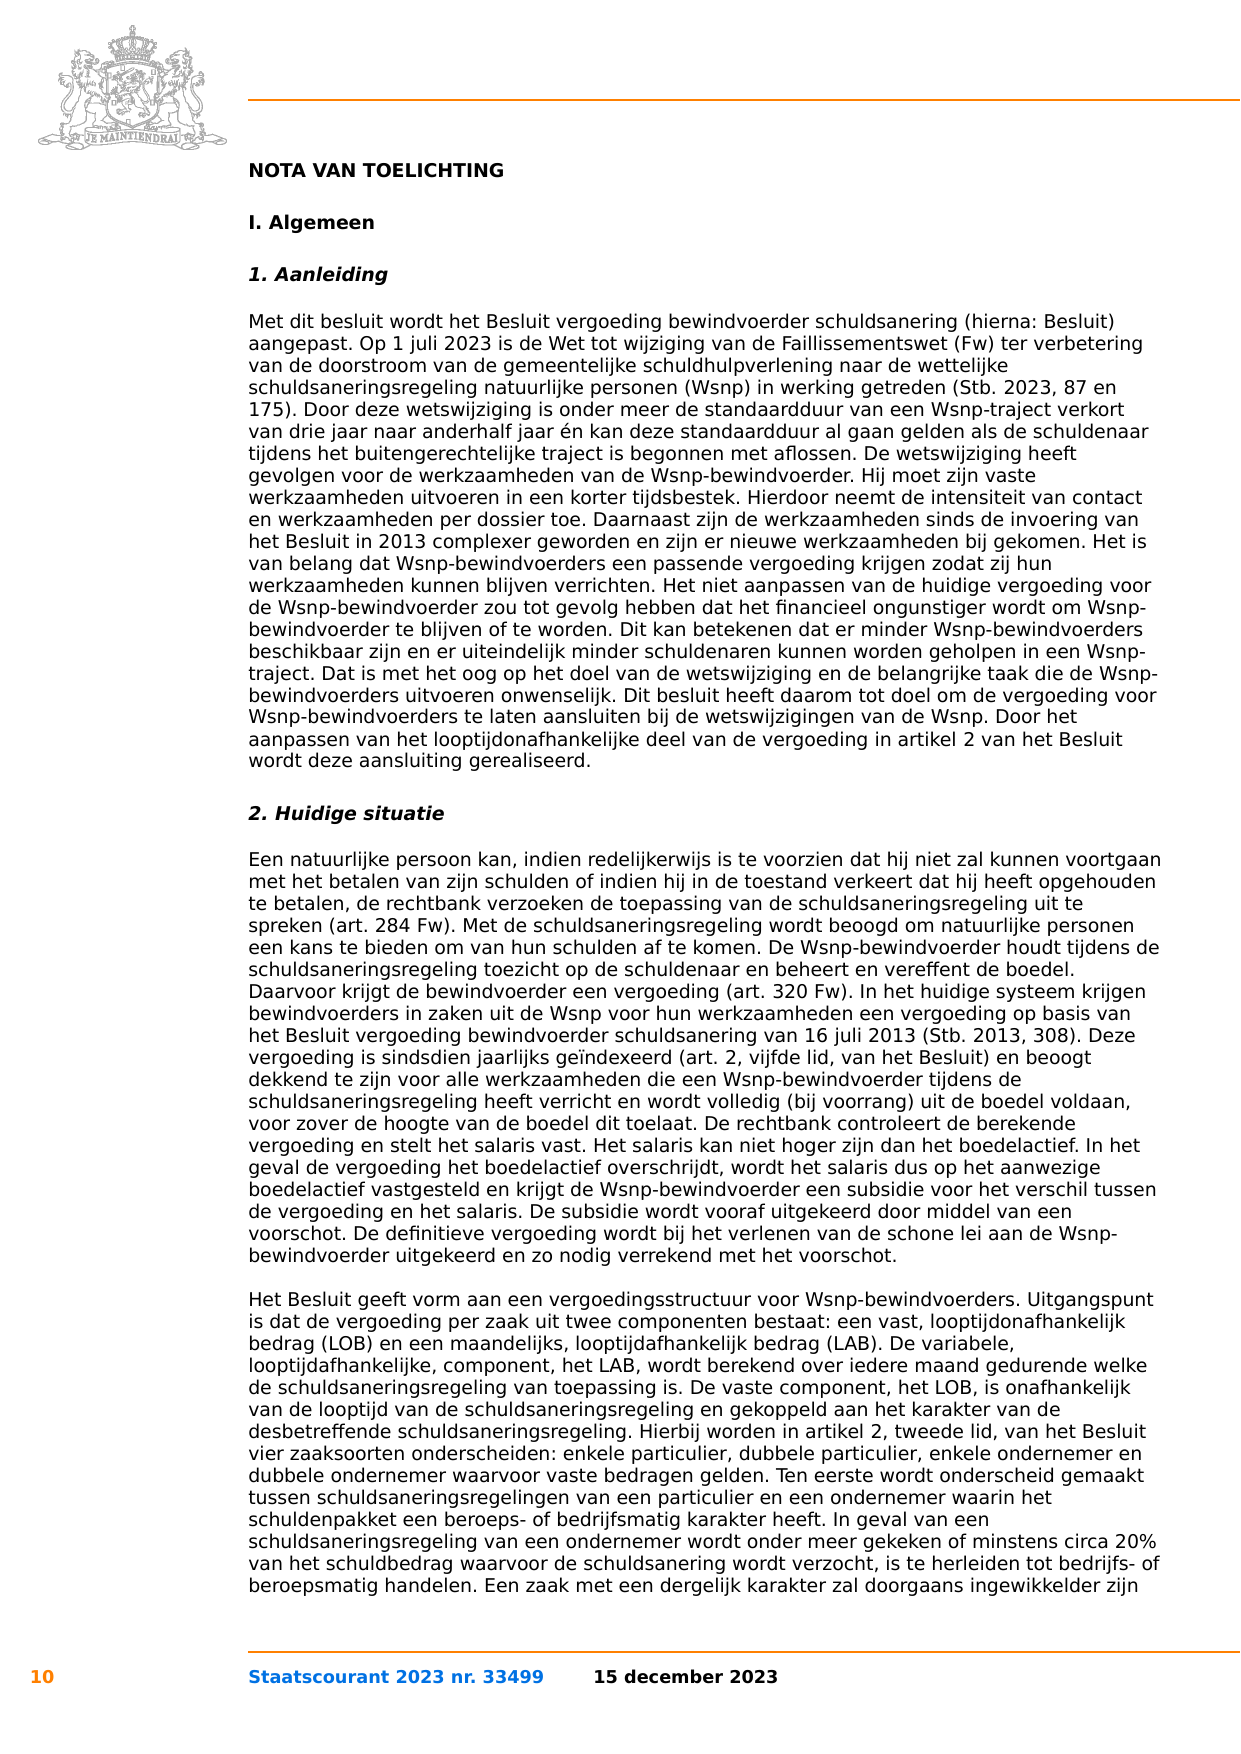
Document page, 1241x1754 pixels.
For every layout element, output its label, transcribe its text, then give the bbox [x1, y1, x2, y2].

subtitle NOTA VAN TOELICHTING [248, 160, 1163, 182]
subtitle 2. Huidige situatie [248, 802, 1163, 824]
subtitle I. Algemeen [248, 212, 1163, 234]
text Het Besluit geeft vorm aan een vergoedingsstructuur voor Wsnp-bewindvoerders. Uitgangspunt is dat de vergoeding per zaak uit twee componenten bestaat: een vast, looptijdonafhankelijk bedrag (LOB) en een maandelijks, looptijdafhankelijk bedrag (LAB). De variabele, looptijdafhankelijke, component, het LAB, wordt berekend over iedere maand gedurende welke de schuldsaneringsregeling van toepassing is. De vaste component, het LOB, is onafhankelijk van de looptijd van de schuldsaneringsregeling en gekoppeld aan het karakter van de desbetreffende schuldsaneringsregeling. Hierbij worden in artikel 2, tweede lid, van het Besluit vier zaaksoorten onderscheiden: enkele particulier, dubbele particulier, enkele ondernemer en dubbele ondernemer waarvoor vaste bedragen gelden. Ten eerste wordt onderscheid gemaakt tussen schuldsaneringsregelingen van een particulier en een ondernemer waarin het schuldenpakket een beroeps- of bedrijfsmatig karakter heeft. In geval van een schuldsaneringsregeling van een ondernemer wordt onder meer gekeken of minstens circa 20% van het schuldbedrag waarvoor de schuldsanering wordt verzocht, is te herleiden tot bedrijfs- of beroepsmatig handelen. Een zaak met een dergelijk karakter zal doorgaans ingewikkelder zijn [248, 1289, 1163, 1597]
text Een natuurlijke persoon kan, indien redelijkerwijs is te voorzien dat hij niet zal kunnen voortgaan met het betalen van zijn schulden of indien hij in de toestand verkeert dat hij heeft opgehouden te betalen, de rechtbank verzoeken de toepassing van de schuldsaneringsregeling uit te spreken (art. 284 Fw). Met de schuldsaneringsregeling wordt beoogd om natuurlijke personen een kans te bieden om van hun schulden af te komen. De Wsnp-bewindvoerder houdt tijdens de schuldsaneringsregeling toezicht op de schuldenaar en beheert en vereffent de boedel. Daarvoor krijgt de bewindvoerder een vergoeding (art. 320 Fw). In het huidige systeem krijgen bewindvoerders in zaken uit de Wsnp voor hun werkzaamheden een vergoeding op basis van het Besluit vergoeding bewindvoerder schuldsanering van 16 juli 2013 (Stb. 2013, 308). Deze vergoeding is sindsdien jaarlijks geïndexeerd (art. 2, vijfde lid, van het Besluit) en beoogt dekkend te zijn voor alle werkzaamheden die een Wsnp-bewindvoerder tijdens de schuldsaneringsregeling heeft verricht en wordt volledig (bij voorrang) uit de boedel voldaan, voor zover de hoogte van de boedel dit toelaat. De rechtbank controleert de berekende vergoeding en stelt het salaris vast. Het salaris kan niet hoger zijn dan het boedelactief. In het geval de vergoeding het boedelactief overschrijdt, wordt het salaris dus op het aanwezige boedelactief vastgesteld en krijgt de Wsnp-bewindvoerder een subsidie voor het verschil tussen de vergoeding en het salaris. De subsidie wordt vooraf uitgekeerd door middel van een voorschot. De definitieve vergoeding wordt bij het verlenen van de schone lei aan de Wsnp-bewindvoerder uitgekeerd en zo nodig verrekend met het voorschot. [248, 849, 1163, 1267]
text Met dit besluit wordt het Besluit vergoeding bewindvoerder schuldsanering (hierna: Besluit) aangepast. Op 1 juli 2023 is de Wet tot wijziging van de Faillissementswet (Fw) ter verbetering van de doorstroom van de gemeentelijke schuldhulpverlening naar de wettelijke schuldsaneringsregeling natuurlijke personen (Wsnp) in werking getreden (Stb. 2023, 87 en 175). Door deze wetswijziging is onder meer de standaardduur van een Wsnp-traject verkort van drie jaar naar anderhalf jaar én kan deze standaardduur al gaan gelden als de schuldenaar tijdens het buitengerechtelijke traject is begonnen met aflossen. De wetswijziging heeft gevolgen voor de werkzaamheden van de Wsnp-bewindvoerder. Hij moet zijn vaste werkzaamheden uitvoeren in een korter tijdsbestek. Hierdoor neemt de intensiteit van contact en werkzaamheden per dossier toe. Daarnaast zijn de werkzaamheden sinds de invoering van het Besluit in 2013 complexer geworden en zijn er nieuwe werkzaamheden bij gekomen. Het is van belang dat Wsnp-bewindvoerders een passende vergoeding krijgen zodat zij hun werkzaamheden kunnen blijven verrichten. Het niet aanpassen van de huidige vergoeding voor de Wsnp-bewindvoerder zou tot gevolg hebben dat het financieel ongunstiger wordt om Wsnp-bewindvoerder te blijven of te worden. Dit kan betekenen dat er minder Wsnp-bewindvoerders beschikbaar zijn en er uiteindelijk minder schuldenaren kunnen worden geholpen in een Wsnp-traject. Dat is met het oog op het doel van de wetswijziging en de belangrijke taak die de Wsnp-bewindvoerders uitvoeren onwenselijk. Dit besluit heeft daarom tot doel om de vergoeding voor Wsnp-bewindvoerders te laten aansluiten bij de wetswijzigingen van de Wsnp. Door het aanpassen van het looptijdonafhankelijke deel van de vergoeding in artikel 2 van het Besluit wordt deze aansluiting gerealiseerd. [248, 311, 1163, 772]
picture [38, 25, 227, 150]
subtitle 1. Aanleiding [248, 264, 1163, 286]
